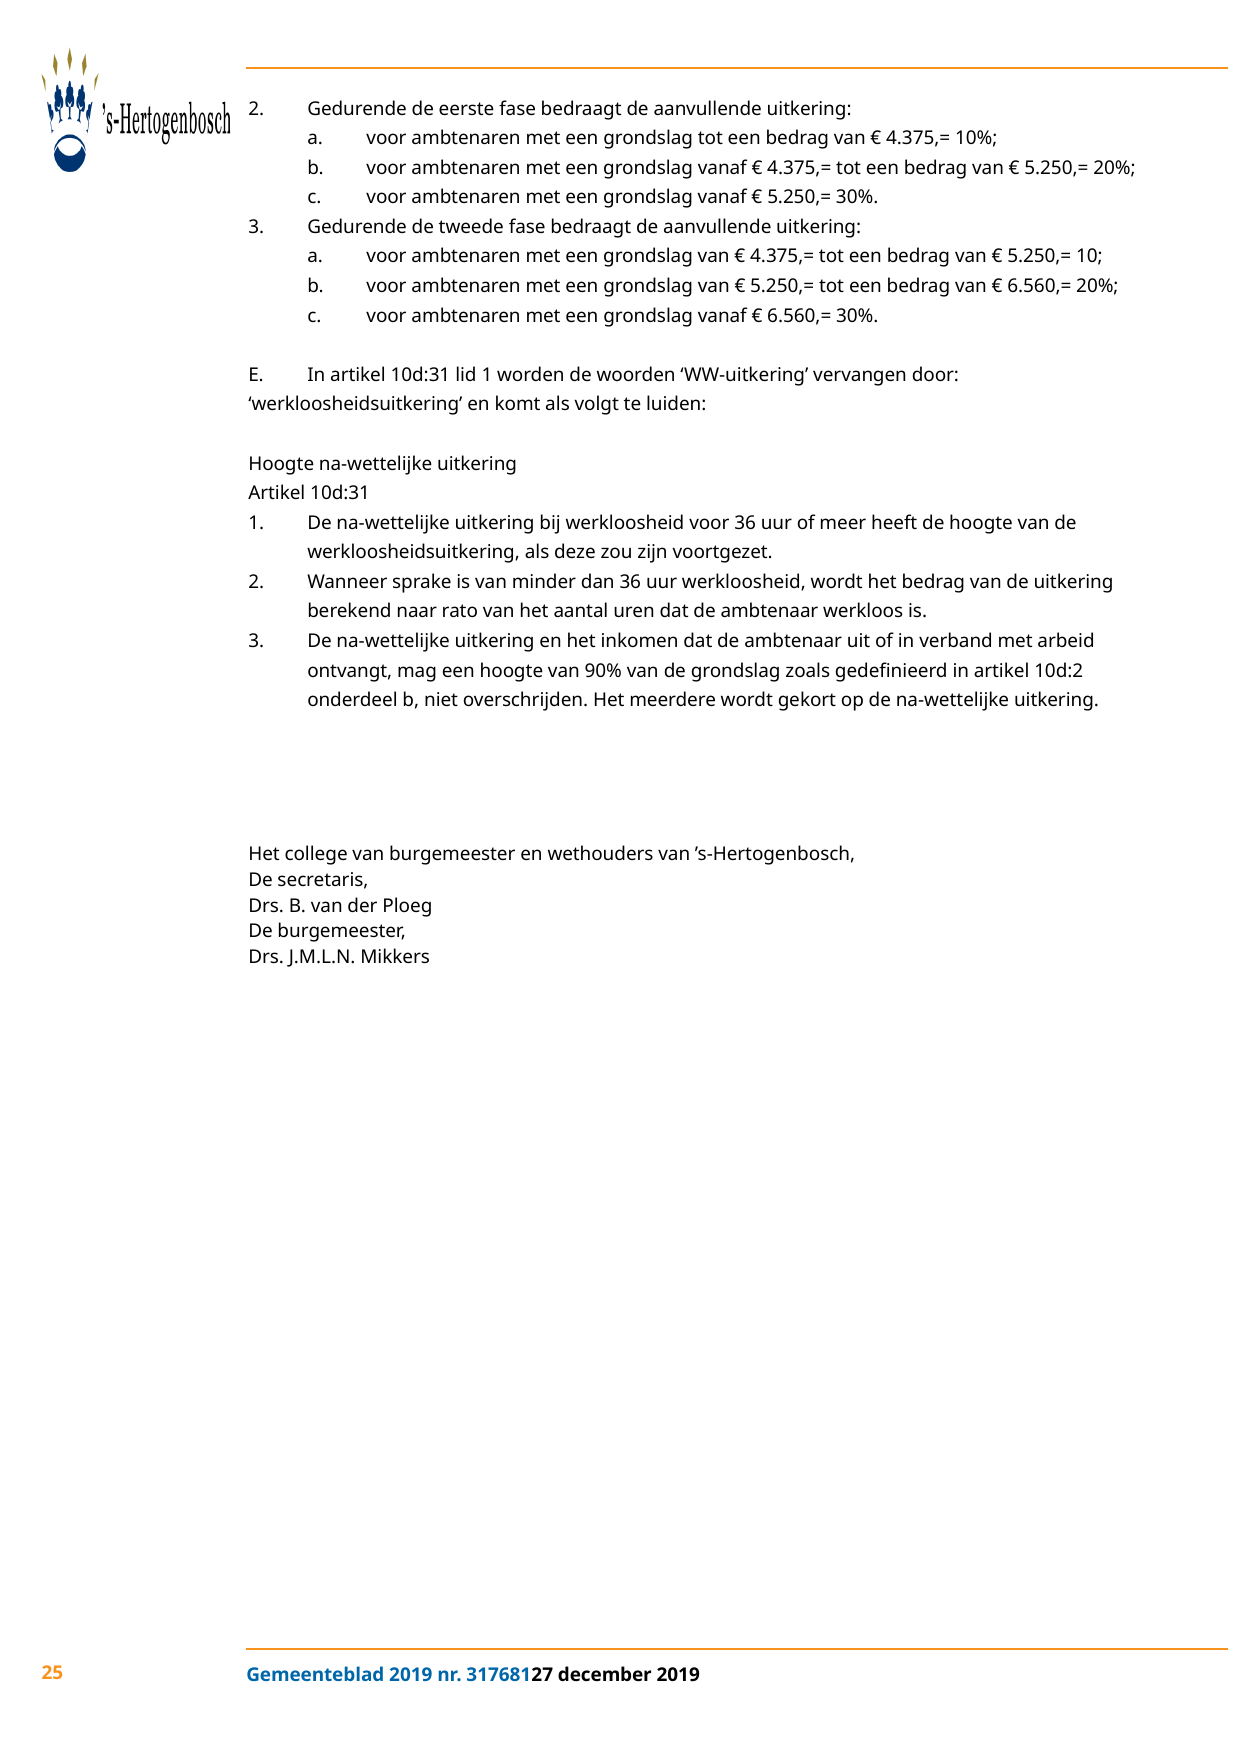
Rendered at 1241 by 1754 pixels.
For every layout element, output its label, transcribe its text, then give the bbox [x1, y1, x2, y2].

text Artikel 10d:31 [248, 479, 1152, 505]
list voor ambtenaren met een grondslag tot een bedrag van € 4.375,= 10%; [307, 124, 1152, 150]
text De burgemeester, [248, 918, 1152, 943]
list De na-wettelijke uitkering bij werkloosheid voor 36 uur of meer heeft de hoogte van de werkloosheidsuitkering, als deze zou zijn voortgezet. [248, 509, 1152, 564]
text Drs. B. van der Ploeg [248, 892, 1152, 918]
picture [41, 47, 231, 172]
text De secretaris, [248, 866, 1152, 892]
text Het college van burgemeester en wethouders van ’s-Hertogenbosch, [248, 841, 1152, 866]
text ‘werkloosheidsuitkering’ en komt als volgt te luiden: [248, 391, 1152, 416]
list In artikel 10d:31 lid 1 worden de woorden ‘WW-uitkering’ vervangen door: [248, 361, 1152, 387]
list voor ambtenaren met een grondslag van € 5.250,= tot een bedrag van € 6.560,= 20%; [307, 272, 1152, 298]
list De na-wettelijke uitkering en het inkomen dat de ambtenaar uit of in verband met arbeid ontvangt, mag een hoogte van 90% van de grondslag zoals gedefinieerd in artikel 10d:2 onderdeel b, niet overschrijden. Het meerdere wordt gekort op de na-wettelijke uitkering. [248, 627, 1152, 712]
list voor ambtenaren met een grondslag vanaf € 5.250,= 30%. [307, 183, 1152, 209]
text Drs. J.M.L.N. Mikkers [248, 943, 1152, 969]
text Hoogte na-wettelijke uitkering [248, 450, 1152, 476]
list Gedurende de eerste fase bedraagt de aanvullende uitkering: [248, 95, 1152, 121]
list voor ambtenaren met een grondslag vanaf € 4.375,= tot een bedrag van € 5.250,= 20%; [307, 154, 1152, 180]
list voor ambtenaren met een grondslag van € 4.375,= tot een bedrag van € 5.250,= 10; [307, 243, 1152, 268]
list voor ambtenaren met een grondslag vanaf € 6.560,= 30%. [307, 302, 1152, 328]
list Gedurende de tweede fase bedraagt de aanvullende uitkering: [248, 213, 1152, 239]
list Wanneer sprake is van minder dan 36 uur werkloosheid, wordt het bedrag van de uitkering berekend naar rato van het aantal uren dat de ambtenaar werkloos is. [248, 568, 1152, 623]
